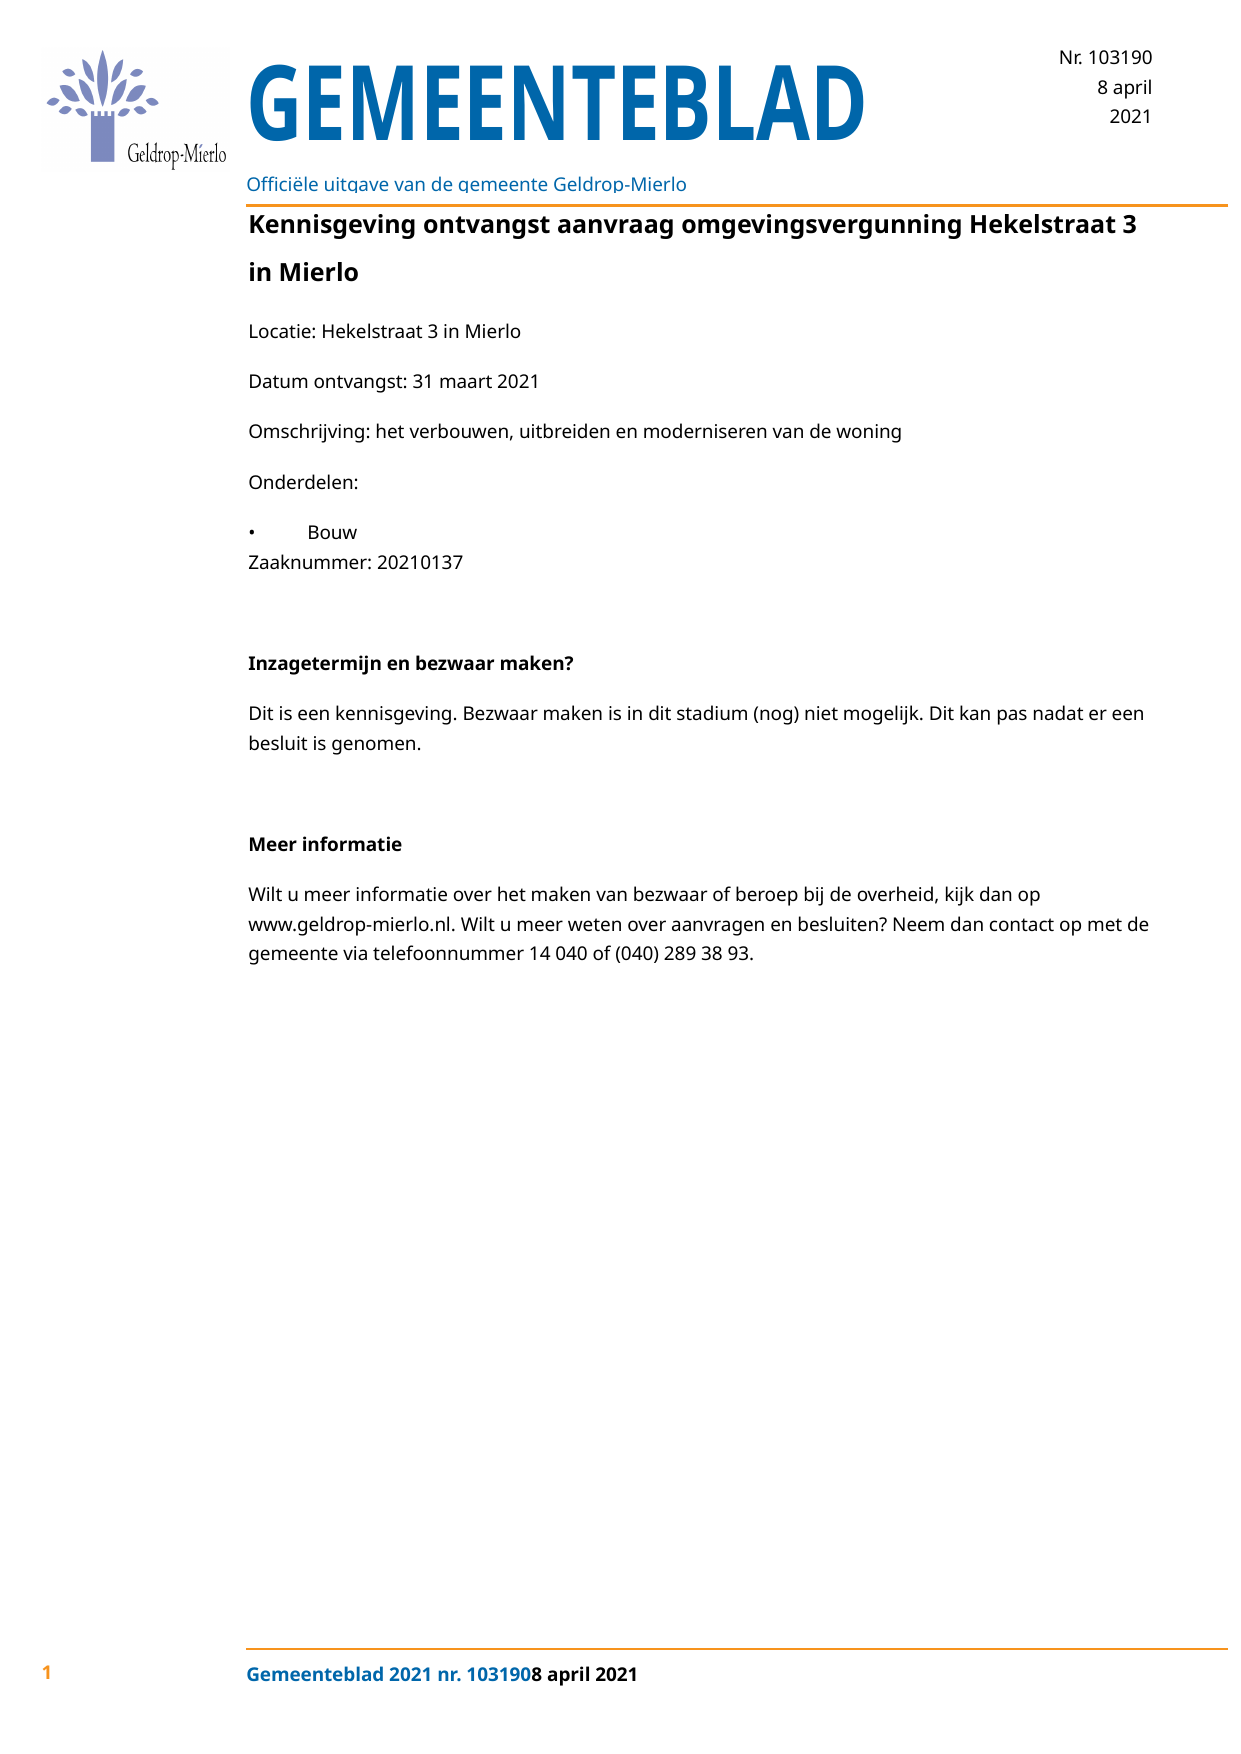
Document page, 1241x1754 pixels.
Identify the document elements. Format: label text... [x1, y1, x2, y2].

text Omschrijving: het verbouwen, uitbreiden en moderniseren van de woning [248, 419, 1152, 444]
text Meer informatie [248, 831, 1152, 857]
list Bouw [248, 519, 1152, 545]
text Datum ontvangst: 31 maart 2021 [248, 368, 1152, 394]
text Onderdelen: [248, 469, 1152, 495]
text Zaaknummer: 20210137 [248, 549, 1152, 575]
text Locatie: Hekelstraat 3 in Mierlo [248, 318, 1152, 344]
text Wilt u meer informatie over het maken van bezwaar of beroep bij de overheid, kijk dan op www.geldrop-mierlo.nl. Wilt u meer weten over aanvragen en besluiten? Neem dan contact op met de gemeente via telefoonnummer 14 040 of (040) 289 38 93. [248, 881, 1152, 966]
text Kennisgeving ontvangst aanvraag omgevingsvergunning Hekelstraat 3 in Mierlo [248, 207, 1152, 288]
text Inzagetermijn en bezwaar maken? [248, 650, 1152, 676]
text Dit is een kennisgeving. Bezwaar maken is in dit stadium (nog) niet mogelijk. Dit kan pas nadat er een besluit is genomen. [248, 700, 1152, 756]
picture [41, 47, 231, 172]
